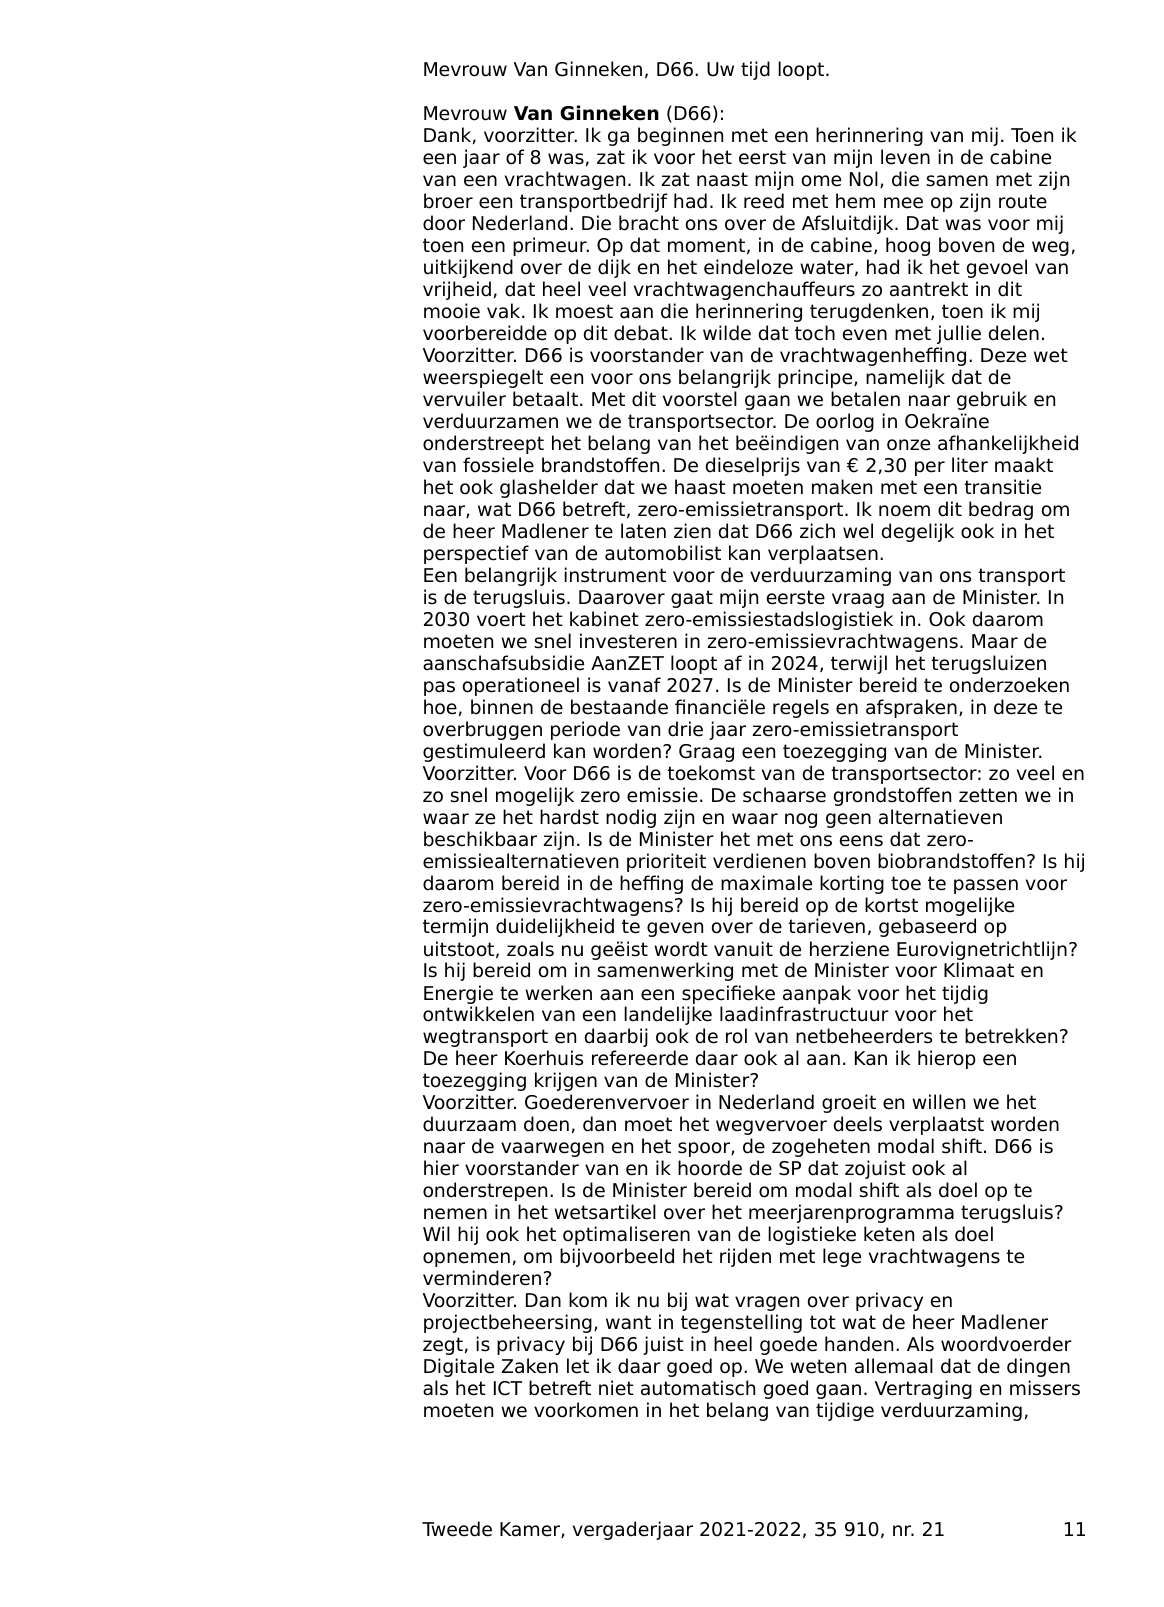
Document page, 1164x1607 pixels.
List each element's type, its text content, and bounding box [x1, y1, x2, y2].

text Voorzitter. Goederenvervoer in Nederland groeit en willen we het duurzaam doen, dan moet het wegvervoer deels verplaatst worden naar de vaarwegen en het spoor, de zogeheten modal shift. D66 is hier voorstander van en ik hoorde de SP dat zojuist ook al onderstrepen. Is de Minister bereid om modal shift als doel op te nemen in het wetsartikel over het meerjarenprogramma terugsluis? Wil hij ook het optimaliseren van de logistieke keten als doel opnemen, om bijvoorbeeld het rijden met lege vrachtwagens te verminderen? [422, 1092, 1087, 1290]
text Voorzitter. D66 is voorstander van de vrachtwagenheffing. Deze wet weerspiegelt een voor ons belangrijk principe, namelijk dat de vervuiler betaalt. Met dit voorstel gaan we betalen naar gebruik en verduurzamen we de transportsector. De oorlog in Oekraïne onderstreept het belang van het beëindigen van onze afhankelijkheid van fossiele brandstoffen. De dieselprijs van € 2,30 per liter maakt het ook glashelder dat we haast moeten maken met een transitie naar, wat D66 betreft, zero-emissietransport. Ik noem dit bedrag om de heer Madlener te laten zien dat D66 zich wel degelijk ook in het perspectief van de automobilist kan verplaatsen. [422, 345, 1087, 565]
text Mevrouw Van Ginneken (D66): [422, 103, 1087, 125]
text Voorzitter. Dan kom ik nu bij wat vragen over privacy en projectbeheersing, want in tegenstelling tot wat de heer Madlener zegt, is privacy bij D66 juist in heel goede handen. Als woordvoerder Digitale Zaken let ik daar goed op. We weten allemaal dat de dingen als het ICT betreft niet automatisch goed gaan. Vertraging en missers moeten we voorkomen in het belang van tijdige verduurzaming, [422, 1290, 1087, 1422]
text Een belangrijk instrument voor de verduurzaming van ons transport is de terugsluis. Daarover gaat mijn eerste vraag aan de Minister. In 2030 voert het kabinet zero-emissiestadslogistiek in. Ook daarom moeten we snel investeren in zero-emissievrachtwagens. Maar de aanschafsubsidie AanZET loopt af in 2024, terwijl het terugsluizen pas operationeel is vanaf 2027. Is de Minister bereid te onderzoeken hoe, binnen de bestaande financiële regels en afspraken, in deze te overbruggen periode van drie jaar zero-emissietransport gestimuleerd kan worden? Graag een toezegging van de Minister. [422, 565, 1087, 763]
text Dank, voorzitter. Ik ga beginnen met een herinnering van mij. Toen ik een jaar of 8 was, zat ik voor het eerst van mijn leven in de cabine van een vrachtwagen. Ik zat naast mijn ome Nol, die samen met zijn broer een transportbedrijf had. Ik reed met hem mee op zijn route door Nederland. Die bracht ons over de Afsluitdijk. Dat was voor mij toen een primeur. Op dat moment, in de cabine, hoog boven de weg, uitkijkend over de dijk en het eindeloze water, had ik het gevoel van vrijheid, dat heel veel vrachtwagenchauffeurs zo aantrekt in dit mooie vak. Ik moest aan die herinnering terugdenken, toen ik mij voorbereidde op dit debat. Ik wilde dat toch even met jullie delen. [422, 125, 1087, 345]
text Voorzitter. Voor D66 is de toekomst van de transportsector: zo veel en zo snel mogelijk zero emissie. De schaarse grondstoffen zetten we in waar ze het hardst nodig zijn en waar nog geen alternatieven beschikbaar zijn. Is de Minister het met ons eens dat zero-emissiealternatieven prioriteit verdienen boven biobrandstoffen? Is hij daarom bereid in de heffing de maximale korting toe te passen voor zero-emissievrachtwagens? Is hij bereid op de kortst mogelijke termijn duidelijkheid te geven over de tarieven, gebaseerd op uitstoot, zoals nu geëist wordt vanuit de herziene Eurovignetrichtlijn? Is hij bereid om in samenwerking met de Minister voor Klimaat en Energie te werken aan een specifieke aanpak voor het tijdig ontwikkelen van een landelijke laadinfrastructuur voor het wegtransport en daarbij ook de rol van netbeheerders te betrekken? De heer Koerhuis refereerde daar ook al aan. Kan ik hierop een toezegging krijgen van de Minister? [422, 763, 1087, 1092]
text Mevrouw Van Ginneken, D66. Uw tijd loopt. [422, 59, 1087, 81]
